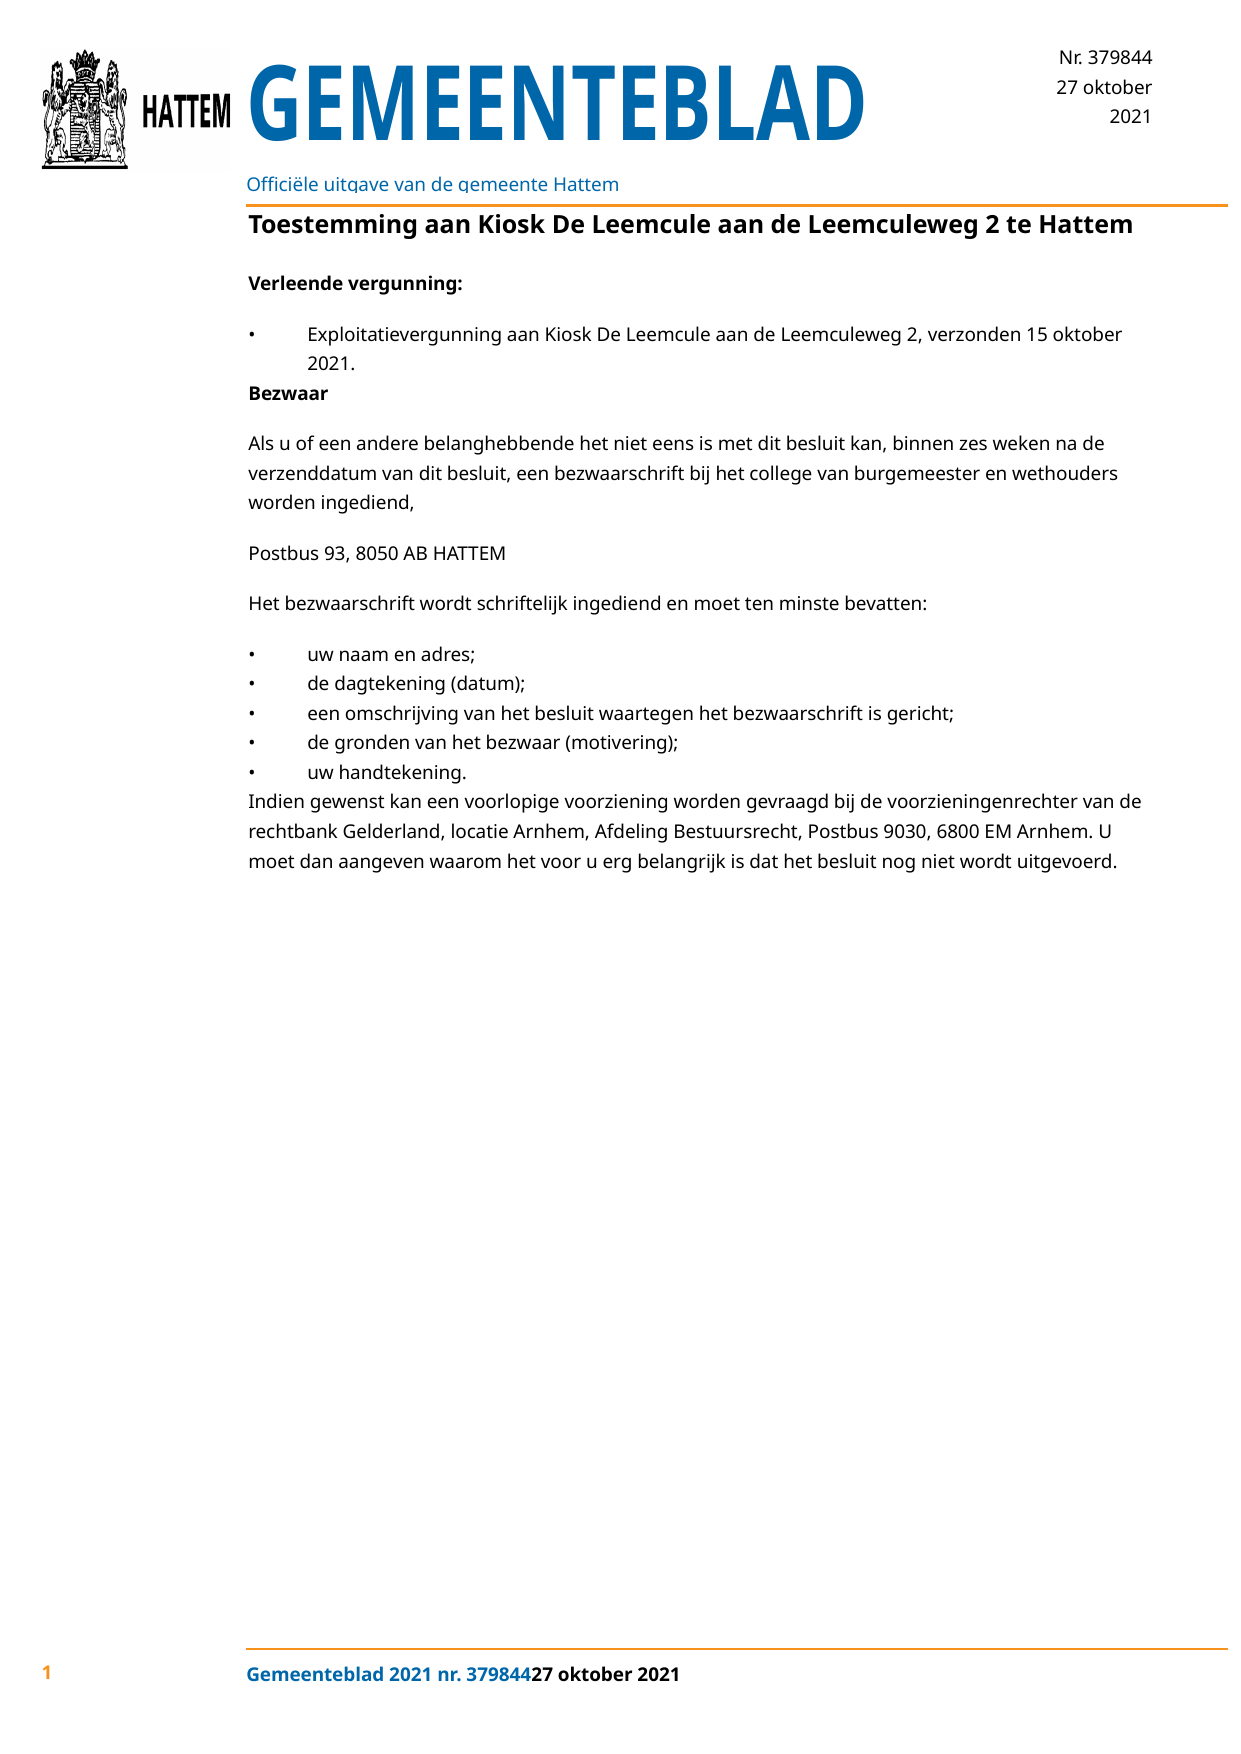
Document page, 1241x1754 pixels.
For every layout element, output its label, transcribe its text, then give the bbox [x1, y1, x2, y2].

list de gronden van het bezwaar (motivering); [248, 729, 1152, 755]
list een omschrijving van het besluit waartegen het bezwaarschrift is gericht; [248, 700, 1152, 726]
list uw naam en adres; [248, 641, 1152, 666]
text Postbus 93, 8050 AB HATTEM [248, 540, 1152, 566]
picture [41, 47, 231, 172]
list Exploitatievergunning aan Kiosk De Leemcule aan de Leemculeweg 2, verzonden 15 oktober 2021. [248, 321, 1152, 376]
list uw handtekening. [248, 759, 1152, 785]
text Bezwaar [248, 380, 1152, 406]
text Toestemming aan Kiosk De Leemcule aan de Leemculeweg 2 te Hattem [248, 207, 1152, 241]
text Indien gewenst kan een voorlopige voorziening worden gevraagd bij de voorzieningenrechter van de rechtbank Gelderland, locatie Arnhem, Afdeling Bestuursrecht, Postbus 9030, 6800 EM Arnhem. U moet dan aangeven waarom het voor u erg belangrijk is dat het besluit nog niet wordt uitgevoerd. [248, 789, 1152, 873]
text Het bezwaarschrift wordt schriftelijk ingediend en moet ten minste bevatten: [248, 590, 1152, 616]
list de dagtekening (datum); [248, 670, 1152, 696]
text Verleende vergunning: [248, 270, 1152, 296]
text Als u of een andere belanghebbende het niet eens is met dit besluit kan, binnen zes weken na de verzenddatum van dit besluit, een bezwaarschrift bij het college van burgemeester en wethouders worden ingediend, [248, 430, 1152, 515]
